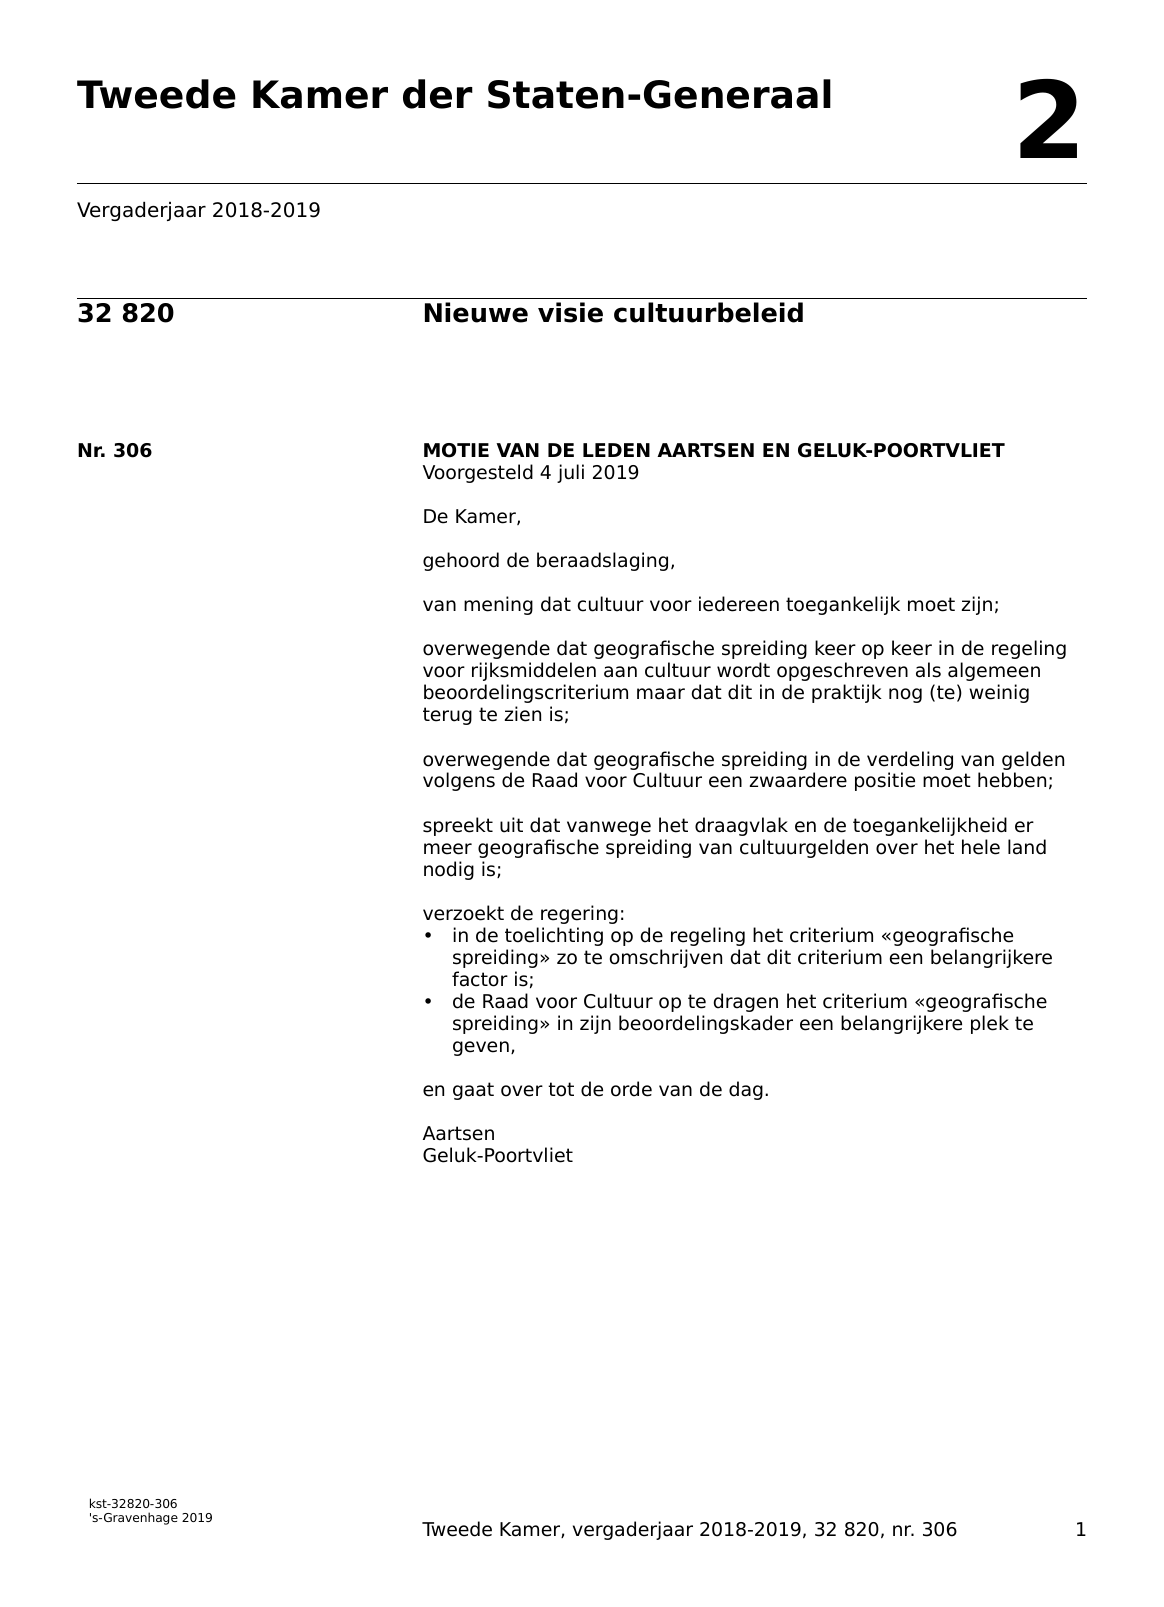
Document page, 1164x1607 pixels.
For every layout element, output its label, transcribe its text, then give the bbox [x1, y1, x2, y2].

text spreekt uit dat vanwege het draagvlak en de toegankelijkheid er meer geografische spreiding van cultuurgelden over het hele land nodig is; [422, 814, 1087, 881]
table_header 2 [886, 59, 1087, 183]
subtitle Nr. 306 MOTIE VAN DE LEDEN AARTSEN EN GELUK-POORTVLIET [77, 440, 1087, 462]
text overwegende dat geografische spreiding in de verdeling van gelden volgens de Raad voor Cultuur een zwaardere positie moet hebben; [422, 748, 1087, 792]
text en gaat over tot de orde van de dag. [422, 1079, 1087, 1101]
subtitle 32 820 Nieuwe visie cultuurbeleid [77, 299, 1087, 329]
text 's-Gravenhage 2019 [88, 1511, 323, 1525]
table_header Tweede Kamer der Staten-Generaal [77, 59, 886, 183]
text kst-32820-306 [88, 1497, 323, 1511]
text • de Raad voor Cultuur op te dragen het criterium «geografische spreiding» in zijn beoordelingskader een belangrijkere plek te geven, [422, 991, 1087, 1057]
text verzoekt de regering: [422, 903, 1087, 925]
text Aartsen [422, 1123, 1087, 1145]
text van mening dat cultuur voor iedereen toegankelijk moet zijn; [422, 594, 1087, 616]
text De Kamer, [422, 506, 1087, 528]
text Geluk-Poortvliet [422, 1145, 1087, 1167]
text overwegende dat geografische spreiding keer op keer in de regeling voor rijksmiddelen aan cultuur wordt opgeschreven als algemeen beoordelingscriterium maar dat dit in de praktijk nog (te) weinig terug te zien is; [422, 638, 1087, 726]
text Voorgesteld 4 juli 2019 [422, 462, 1087, 484]
table_cell Vergaderjaar 2018-2019 [77, 184, 1087, 298]
text gehoord de beraadslaging, [422, 550, 1087, 572]
text • in de toelichting op de regeling het criterium «geografische spreiding» zo te omschrijven dat dit criterium een belangrijkere factor is; [422, 925, 1087, 991]
